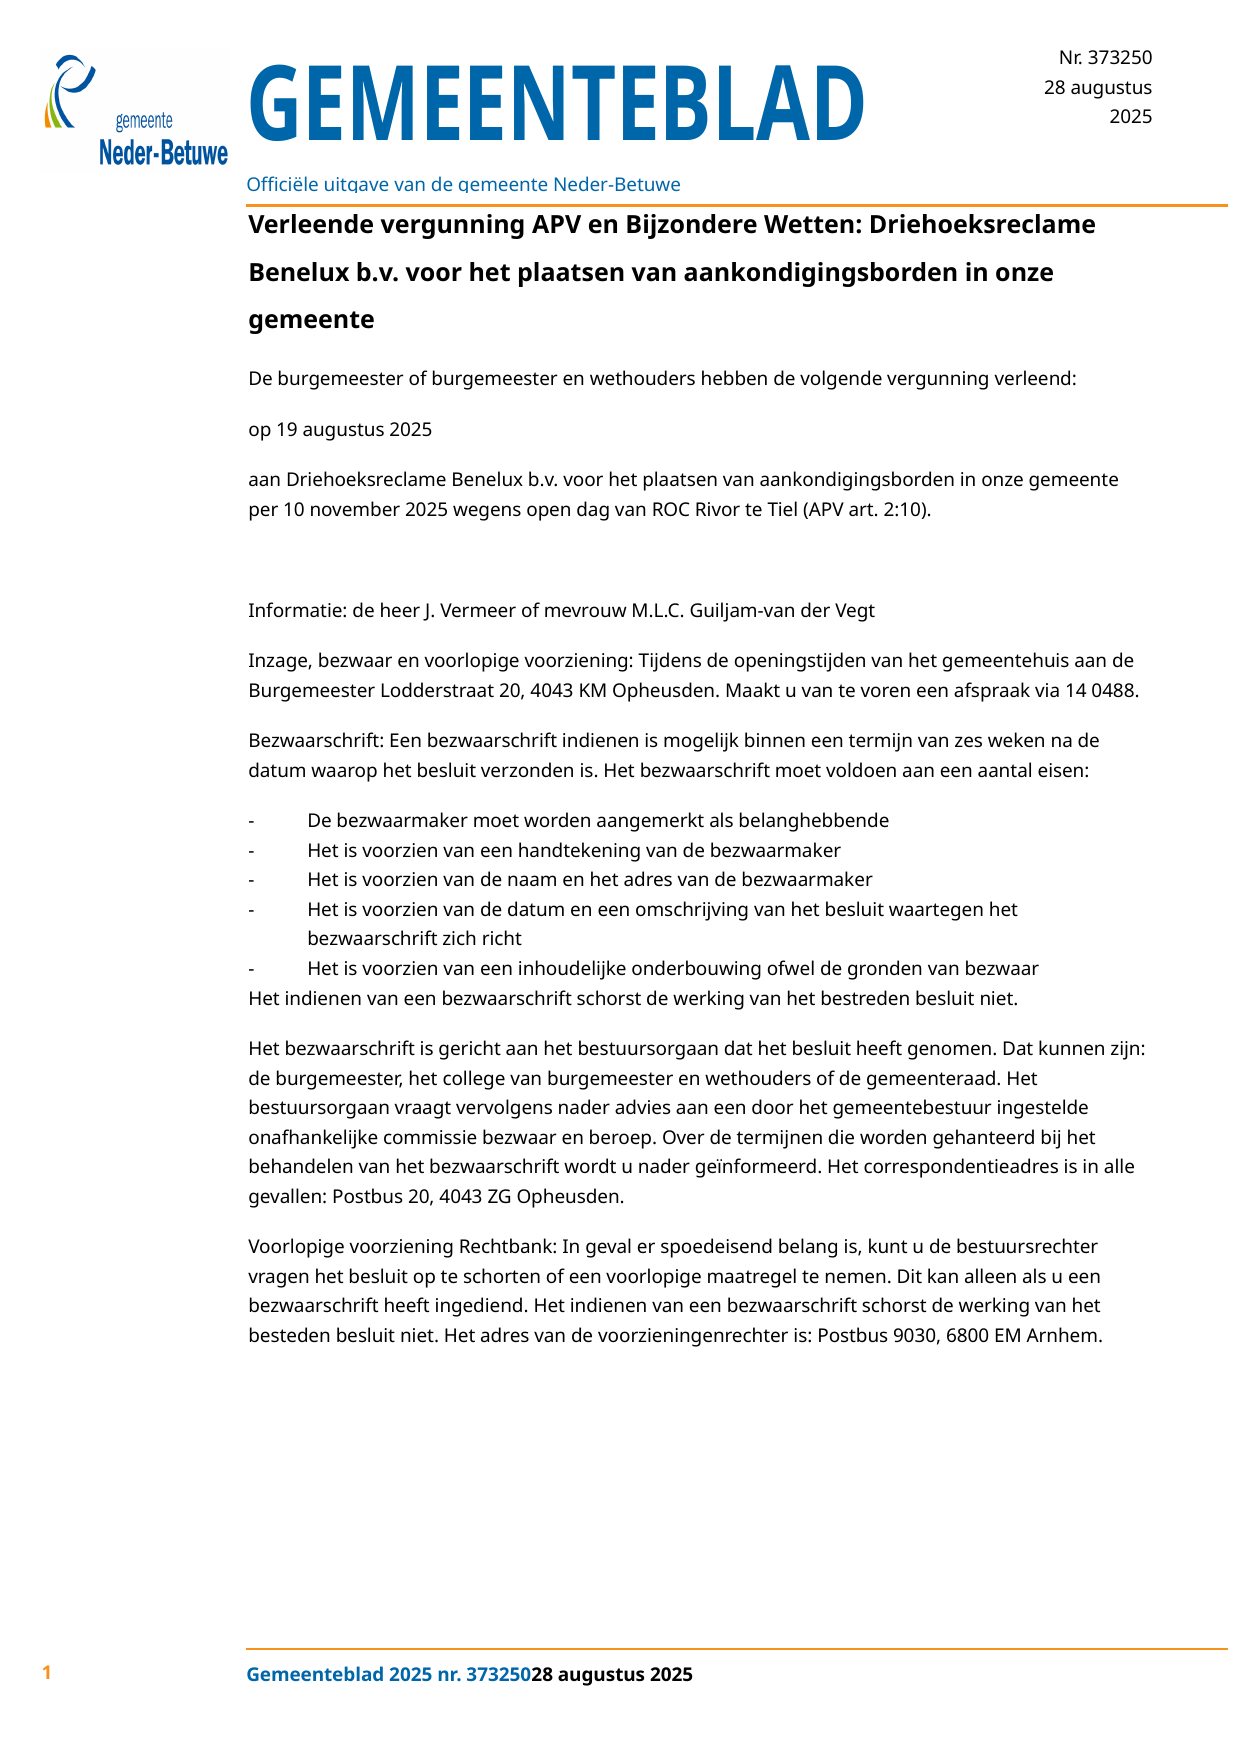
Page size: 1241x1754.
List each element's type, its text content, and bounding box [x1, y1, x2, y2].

text Het bezwaarschrift is gericht aan het bestuursorgaan dat het besluit heeft genomen. Dat kunnen zijn: de burgemeester, het college van burgemeester en wethouders of de gemeenteraad. Het bestuursorgaan vraagt vervolgens nader advies aan een door het gemeentebestuur ingestelde onafhankelijke commissie bezwaar en beroep. Over de termijnen die worden gehanteerd bij het behandelen van het bezwaarschrift wordt u nader geïnformeerd. Het correspondentieadres is in alle gevallen: Postbus 20, 4043 ZG Opheusden. [248, 1035, 1152, 1209]
text Het indienen van een bezwaarschrift schorst de werking van het bestreden besluit niet. [248, 985, 1152, 1010]
text Inzage, bezwaar en voorlopige voorziening: Tijdens de openingstijden van het gemeentehuis aan de Burgemeester Lodderstraat 20, 4043 KM Opheusden. Maakt u van te voren een afspraak via 14 0488. [248, 647, 1152, 702]
text Voorlopige voorziening Rechtbank: In geval er spoedeisend belang is, kunt u de bestuursrechter vragen het besluit op te schorten of een voorlopige maatregel te nemen. Dit kan alleen als u een bezwaarschrift heeft ingediend. Het indienen van een bezwaarschrift schorst de werking van het besteden besluit niet. Het adres van de voorzieningenrechter is: Postbus 9030, 6800 EM Arnhem. [248, 1233, 1152, 1348]
list Het is voorzien van een inhoudelijke onderbouwing ofwel de gronden van bezwaar [248, 955, 1152, 981]
list Het is voorzien van de naam en het adres van de bezwaarmaker [248, 866, 1152, 892]
picture [41, 47, 231, 172]
text op 19 augustus 2025 [248, 416, 1152, 442]
list Het is voorzien van een handtekening van de bezwaarmaker [248, 837, 1152, 862]
list Het is voorzien van de datum en een omschrijving van het besluit waartegen het bezwaarschrift zich richt [248, 896, 1152, 951]
text Verleende vergunning APV en Bijzondere Wetten: Driehoeksreclame Benelux b.v. voor het plaatsen van aankondigingsborden in onze gemeente [248, 207, 1152, 336]
text Bezwaarschrift: Een bezwaarschrift indienen is mogelijk binnen een termijn van zes weken na de datum waarop het besluit verzonden is. Het bezwaarschrift moet voldoen aan een aantal eisen: [248, 727, 1152, 782]
list De bezwaarmaker moet worden aangemerkt als belanghebbende [248, 807, 1152, 833]
text aan Driehoeksreclame Benelux b.v. voor het plaatsen van aankondigingsborden in onze gemeente per 10 november 2025 wegens open dag van ROC Rivor te Tiel (APV art. 2:10). [248, 466, 1152, 522]
text De burgemeester of burgemeester en wethouders hebben de volgende vergunning verleend: [248, 366, 1152, 391]
text Informatie: de heer J. Vermeer of mevrouw M.L.C. Guiljam-van der Vegt [248, 597, 1152, 622]
